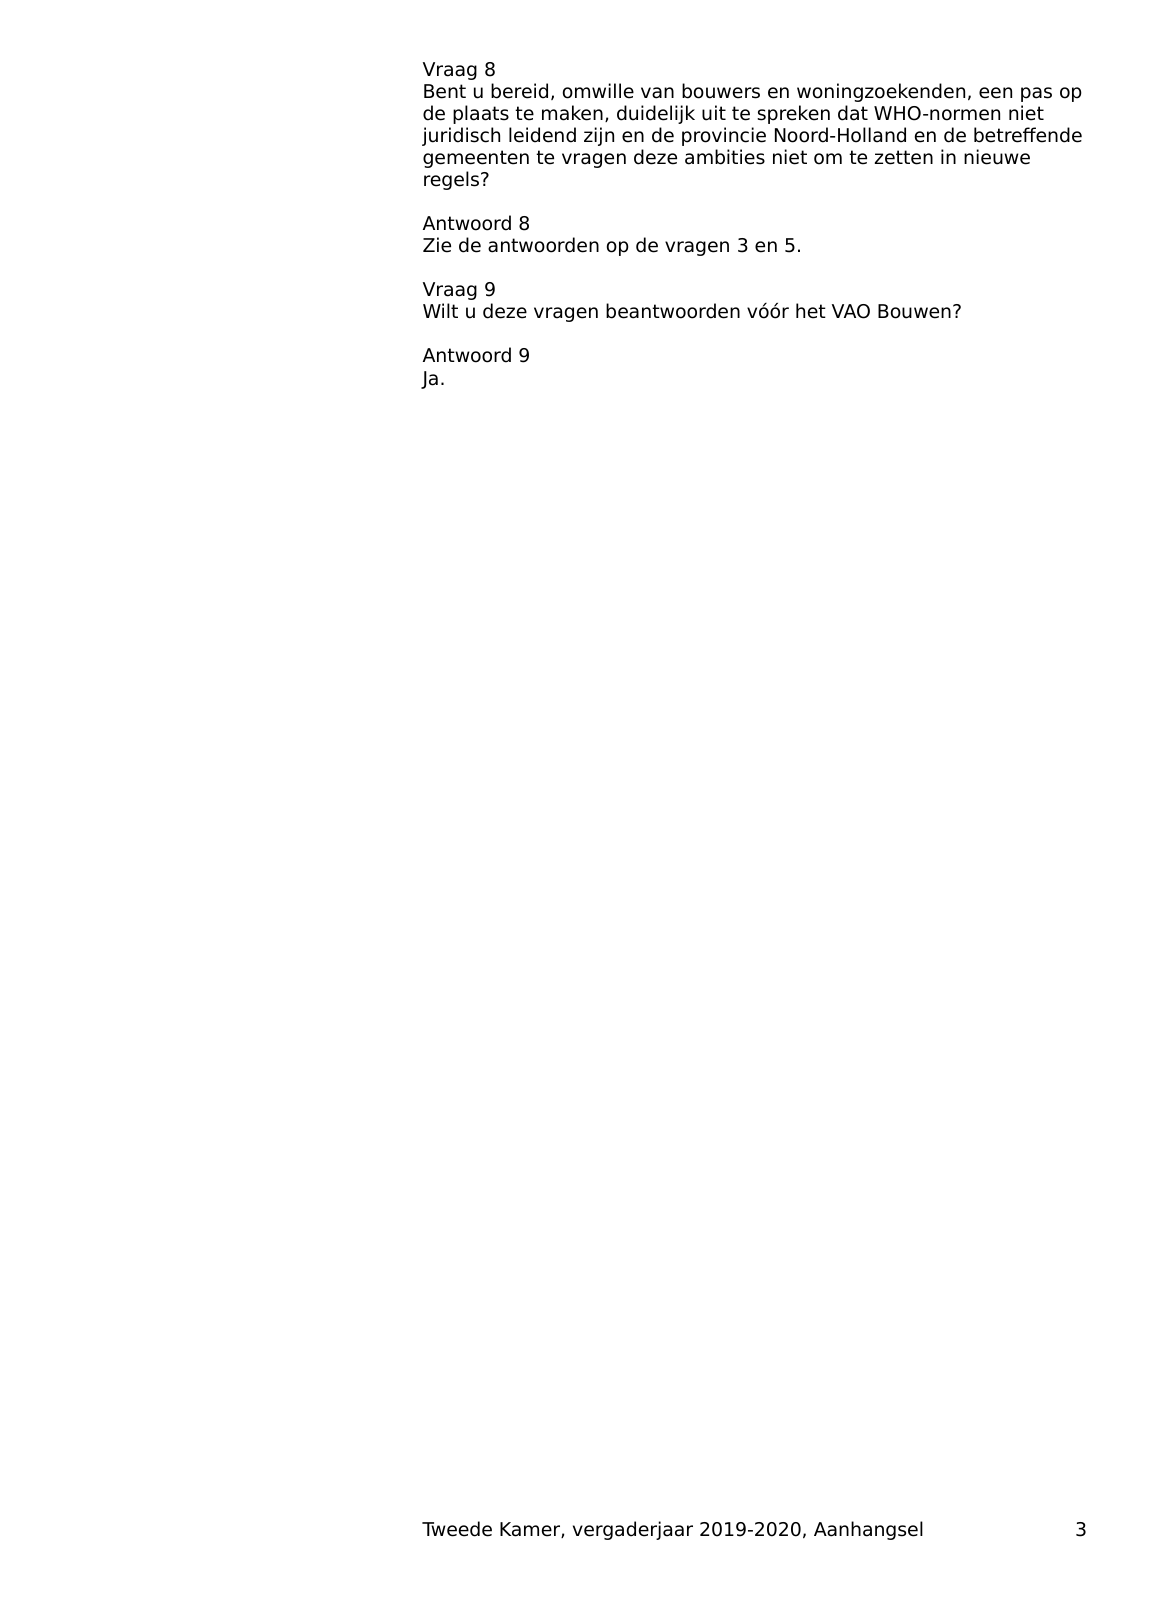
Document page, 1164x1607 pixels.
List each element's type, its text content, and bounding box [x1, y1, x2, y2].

text Zie de antwoorden op de vragen 3 en 5. [422, 235, 1087, 257]
text Wilt u deze vragen beantwoorden vóór het VAO Bouwen? [422, 301, 1087, 323]
text Antwoord 9 [422, 345, 1087, 367]
text Vraag 9 [422, 279, 1087, 301]
text Bent u bereid, omwille van bouwers en woningzoekenden, een pas op de plaats te maken, duidelijk uit te spreken dat WHO-normen niet juridisch leidend zijn en de provincie Noord-Holland en de betreffende gemeenten te vragen deze ambities niet om te zetten in nieuwe regels? [422, 81, 1087, 191]
text Ja. [422, 367, 1087, 389]
text Vraag 8 [422, 59, 1087, 81]
text Antwoord 8 [422, 213, 1087, 235]
